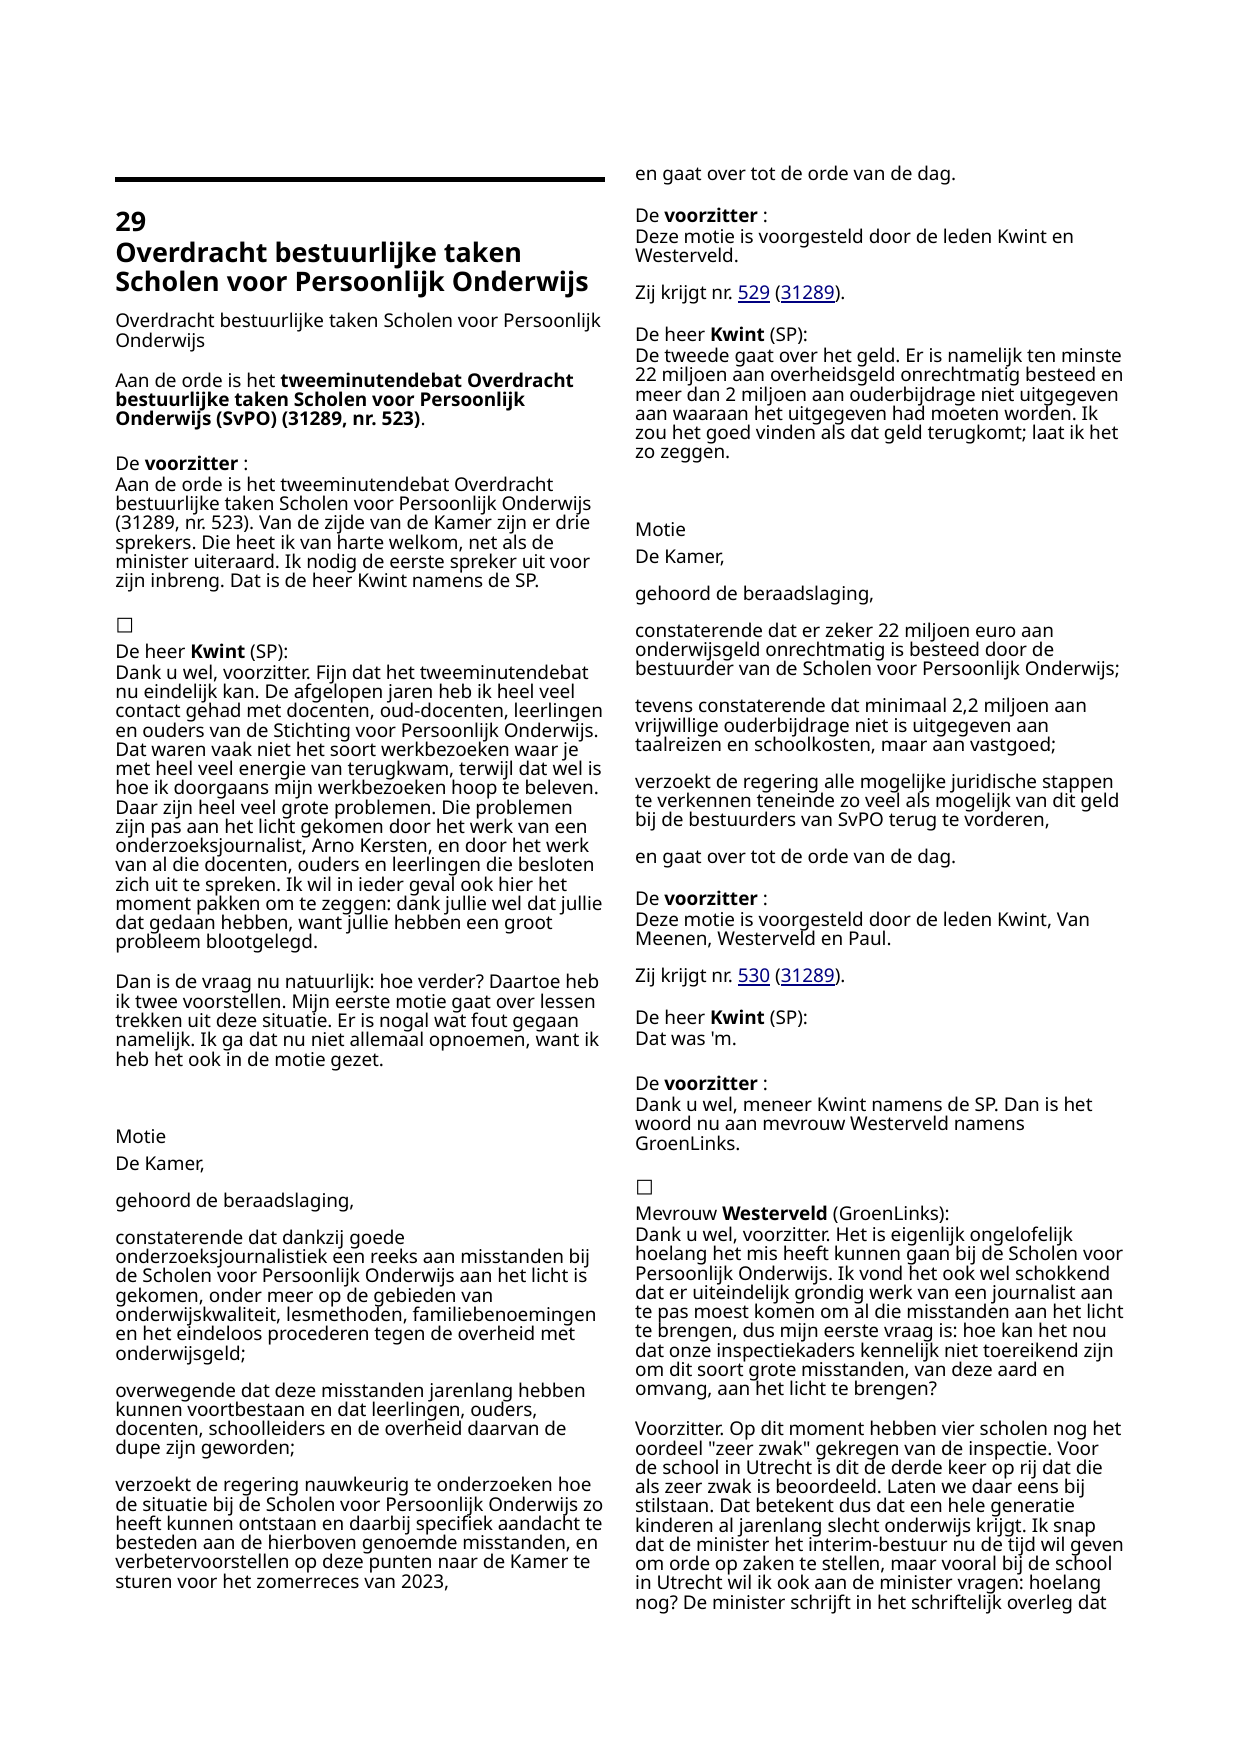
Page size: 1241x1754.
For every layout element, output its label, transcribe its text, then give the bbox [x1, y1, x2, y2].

text en gaat over tot de orde van de dag. [635, 165, 1125, 184]
text De voorzitter : [115, 450, 605, 476]
text Dan is de vraag nu natuurlijk: hoe verder? Daartoe heb ik twee voorstellen. Mijn eerste motie gaat over lessen trekken uit deze situatie. Er is nogal wat fout gegaan namelijk. Ik ga dat nu niet allemaal opnoemen, want ik heb het ook in de motie gezet. [115, 973, 605, 1070]
text constaterende dat dankzij goede onderzoeksjournalistiek een reeks aan misstanden bij de Scholen voor Persoonlijk Onderwijs aan het licht is gekomen, onder meer op de gebieden van onderwijskwaliteit, lesmethoden, familiebenoemingen en het eindeloos procederen tegen de overheid met onderwijsgeld; [115, 1229, 605, 1364]
text De heer Kwint (SP): [635, 321, 1125, 347]
text Voorzitter. Op dit moment hebben vier scholen nog het oordeel "zeer zwak" gekregen van de inspectie. Voor de school in Utrecht is dit de derde keer op rij dat die als zeer zwak is beoordeeld. Laten we daar eens bij stilstaan. Dat betekent dus dat een hele generatie kinderen al jarenlang slecht onderwijs krijgt. Ik snap dat de minister het interim-bestuur nu de tijd wil geven om orde op zaken te stellen, maar vooral bij de school in Utrecht wil ik ook aan de minister vragen: hoelang nog? De minister schrijft in het schriftelijk overleg dat [635, 1420, 1125, 1613]
text De heer Kwint (SP): [115, 638, 605, 664]
text Dank u wel, voorzitter. Fijn dat het tweeminutendebat nu eindelijk kan. De afgelopen jaren heb ik heel veel contact gehad met docenten, oud-docenten, leerlingen en ouders van de Stichting voor Persoonlijk Onderwijs. Dat waren vaak niet het soort werkbezoeken waar je met heel veel energie van terugkwam, terwijl dat wel is hoe ik doorgaans mijn werkbezoeken hoop te beleven. Daar zijn heel veel grote problemen. Die problemen zijn pas aan het licht gekomen door het werk van een onderzoeksjournalist, Arno Kersten, en door het werk van al die docenten, ouders en leerlingen die besloten zich uit te spreken. Ik wil in ieder geval ook hier het moment pakken om te zeggen: dank jullie wel dat jullie dat gedaan hebben, want jullie hebben een groot probleem blootgelegd. [115, 664, 605, 953]
text en gaat over tot de orde van de dag. [635, 848, 1125, 868]
text ⬜ [115, 612, 605, 638]
text Deze motie is voorgesteld door de leden Kwint en Westerveld. [635, 228, 1125, 267]
text Dank u wel, voorzitter. Het is eigenlijk ongelofelijk hoelang het mis heeft kunnen gaan bij de Scholen voor Persoonlijk Onderwijs. Ik vond het ook wel schokkend dat er uiteindelijk grondig werk van een journalist aan te pas moest komen om al die misstanden aan het licht te brengen, dus mijn eerste vraag is: hoe kan het nou dat onze inspectiekaders kennelijk niet toereikend zijn om dit soort grote misstanden, van deze aard en omvang, aan het licht te brengen? [635, 1226, 1125, 1399]
text De voorzitter : [635, 202, 1125, 228]
text De heer Kwint (SP): [635, 1004, 1125, 1030]
text 29 [115, 203, 605, 239]
text ⬜ [635, 1174, 1125, 1200]
text verzoekt de regering alle mogelijke juridische stappen te verkennen teneinde zo veel als mogelijk van dit geld bij de bestuurders van SvPO terug te vorderen, [635, 773, 1125, 831]
text overwegende dat deze misstanden jarenlang hebben kunnen voortbestaan en dat leerlingen, ouders, docenten, schoolleiders en de overheid daarvan de dupe zijn geworden; [115, 1382, 605, 1459]
text Zij krijgt nr. 530 (31289). [635, 967, 1125, 987]
text Motie [115, 1123, 605, 1149]
text De voorzitter : [635, 885, 1125, 911]
text De Kamer, [115, 1155, 605, 1174]
text constaterende dat er zeker 22 miljoen euro aan onderwijsgeld onrechtmatig is besteed door de bestuurder van de Scholen voor Persoonlijk Onderwijs; [635, 622, 1125, 679]
text Aan de orde is het tweeminutendebat Overdracht bestuurlijke taken Scholen voor Persoonlijk Onderwijs (31289, nr. 523). Van de zijde van de Kamer zijn er drie sprekers. Die heet ik van harte welkom, net als de minister uiteraard. Ik nodig de eerste spreker uit voor zijn inbreng. Dat is de heer Kwint namens de SP. [115, 476, 605, 591]
text tevens constaterende dat minimaal 2,2 miljoen aan vrijwillige ouderbijdrage niet is uitgegeven aan taalreizen en schoolkosten, maar aan vastgoed; [635, 697, 1125, 755]
text gehoord de beraadslaging, [635, 585, 1125, 604]
text Overdracht bestuurlijke taken Scholen voor Persoonlijk Onderwijs [115, 312, 605, 351]
text Dat was 'm. [635, 1030, 1125, 1049]
text gehoord de beraadslaging, [115, 1192, 605, 1211]
text Zij krijgt nr. 529 (31289). [635, 284, 1125, 303]
text De voorzitter : [635, 1070, 1125, 1096]
text Motie [635, 516, 1125, 542]
text De tweede gaat over het geld. Er is namelijk ten minste 22 miljoen aan overheidsgeld onrechtmatig besteed en meer dan 2 miljoen aan ouderbijdrage niet uitgegeven aan waaraan het uitgegeven had moeten worden. Ik zou het goed vinden als dat geld terugkomt; laat ik het zo zeggen. [635, 347, 1125, 463]
text Dank u wel, meneer Kwint namens de SP. Dan is het woord nu aan mevrouw Westerveld namens GroenLinks. [635, 1096, 1125, 1154]
text Mevrouw Westerveld (GroenLinks): [635, 1200, 1125, 1226]
text verzoekt de regering nauwkeurig te onderzoeken hoe de situatie bij de Scholen voor Persoonlijk Onderwijs zo heeft kunnen ontstaan en daarbij specifiek aandacht te besteden aan de hierboven genoemde misstanden, en verbetervoorstellen op deze punten naar de Kamer te sturen voor het zomerreces van 2023, [115, 1476, 605, 1592]
text Aan de orde is het tweeminutendebat Overdracht bestuurlijke taken Scholen voor Persoonlijk Onderwijs (SvPO) (31289, nr. 523). [115, 372, 605, 429]
text Deze motie is voorgesteld door de leden Kwint, Van Meenen, Westerveld en Paul. [635, 911, 1125, 949]
text De Kamer, [635, 548, 1125, 567]
text Overdracht bestuurlijke taken Scholen voor Persoonlijk Onderwijs [115, 239, 605, 312]
